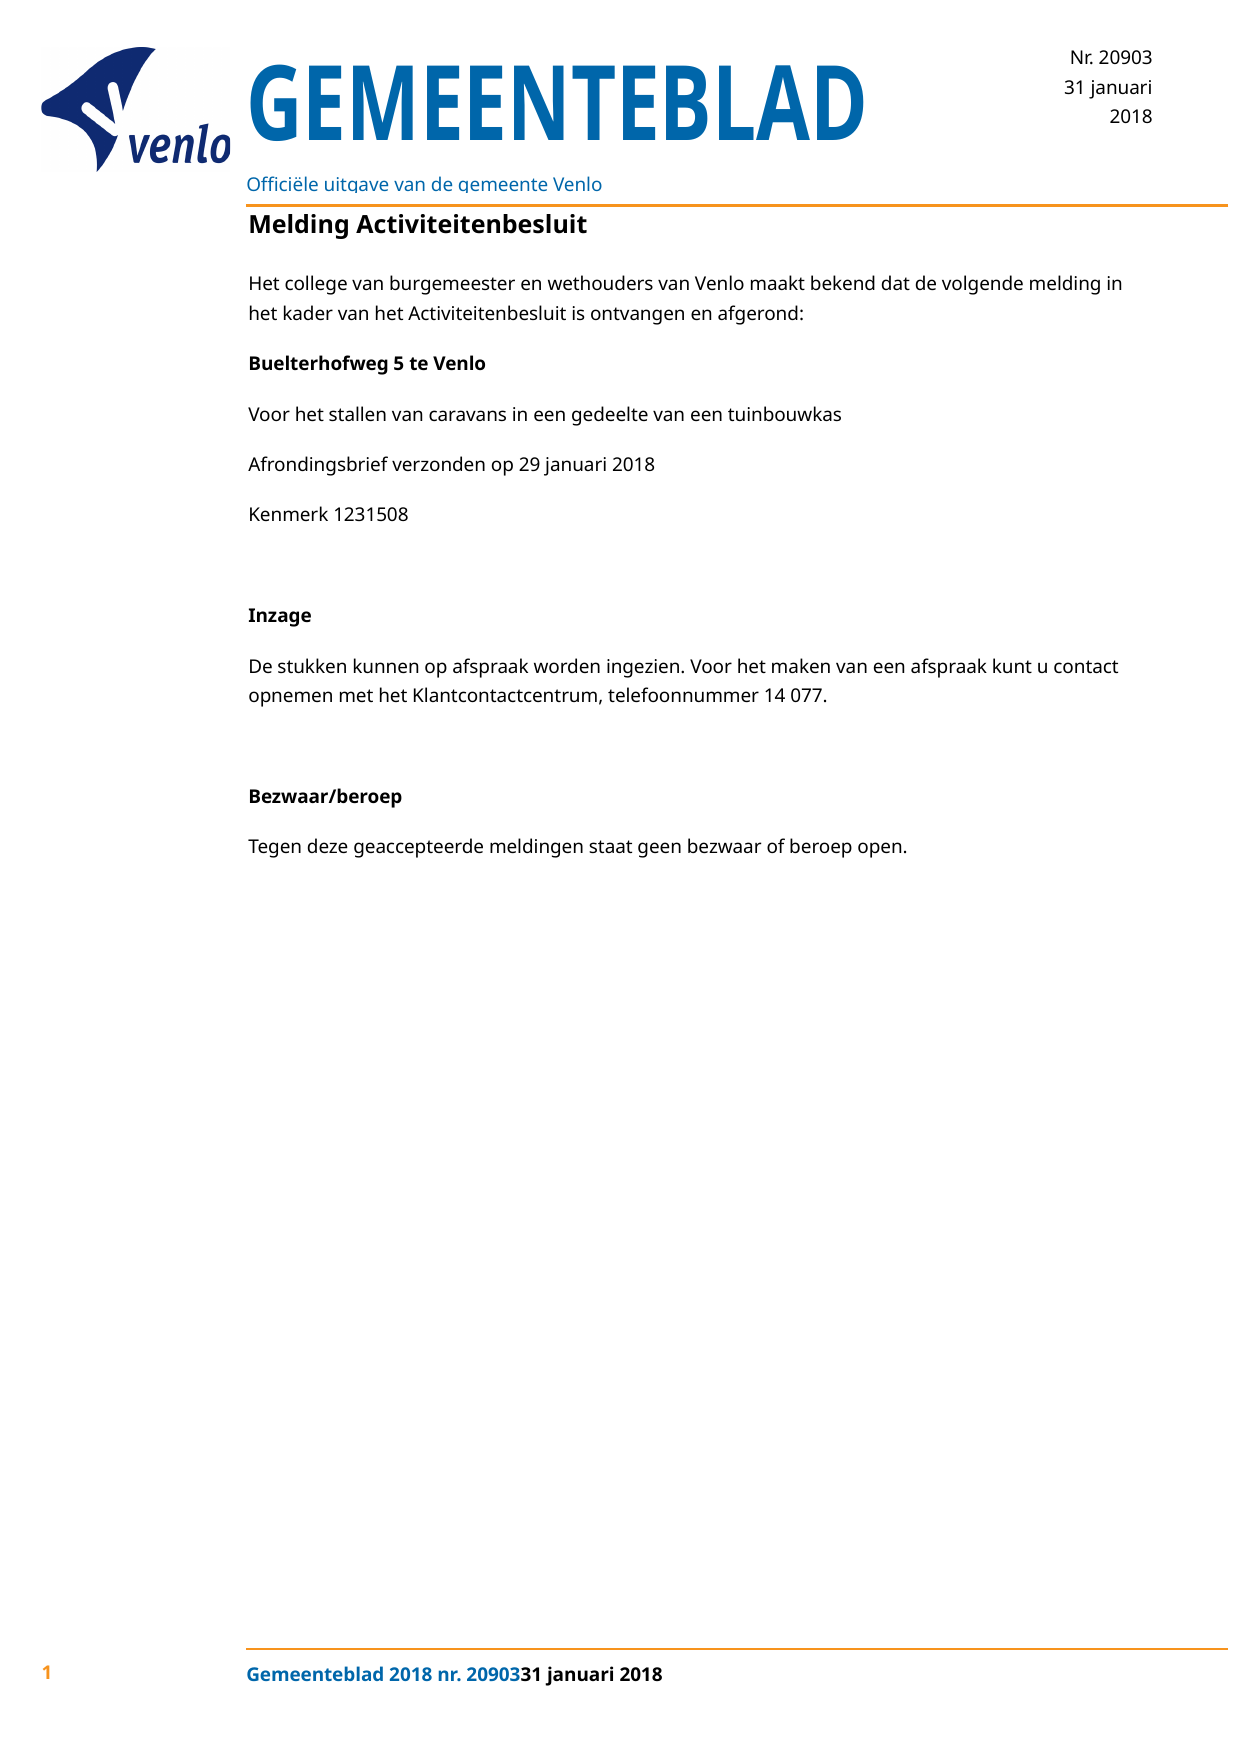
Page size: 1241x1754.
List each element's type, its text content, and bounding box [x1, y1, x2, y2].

text Buelterhofweg 5 te Venlo [248, 350, 1152, 376]
text Kenmerk 1231508 [248, 502, 1152, 527]
picture [41, 47, 231, 172]
text Het college van burgemeester en wethouders van Venlo maakt bekend dat de volgende melding in het kader van het Activiteitenbesluit is ontvangen en afgerond: [248, 270, 1152, 326]
text De stukken kunnen op afspraak worden ingezien. Voor het maken van een afspraak kunt u contact opnemen met het Klantcontactcentrum, telefoonnummer 14 077. [248, 653, 1152, 708]
text Melding Activiteitenbesluit [248, 207, 1152, 241]
text Afrondingsbrief verzonden op 29 januari 2018 [248, 451, 1152, 477]
text Tegen deze geaccepteerde meldingen staat geen bezwaar of beroep open. [248, 834, 1152, 859]
text Bezwaar/beroep [248, 783, 1152, 809]
text Voor het stallen van caravans in een gedeelte van een tuinbouwkas [248, 401, 1152, 426]
text Inzage [248, 602, 1152, 628]
